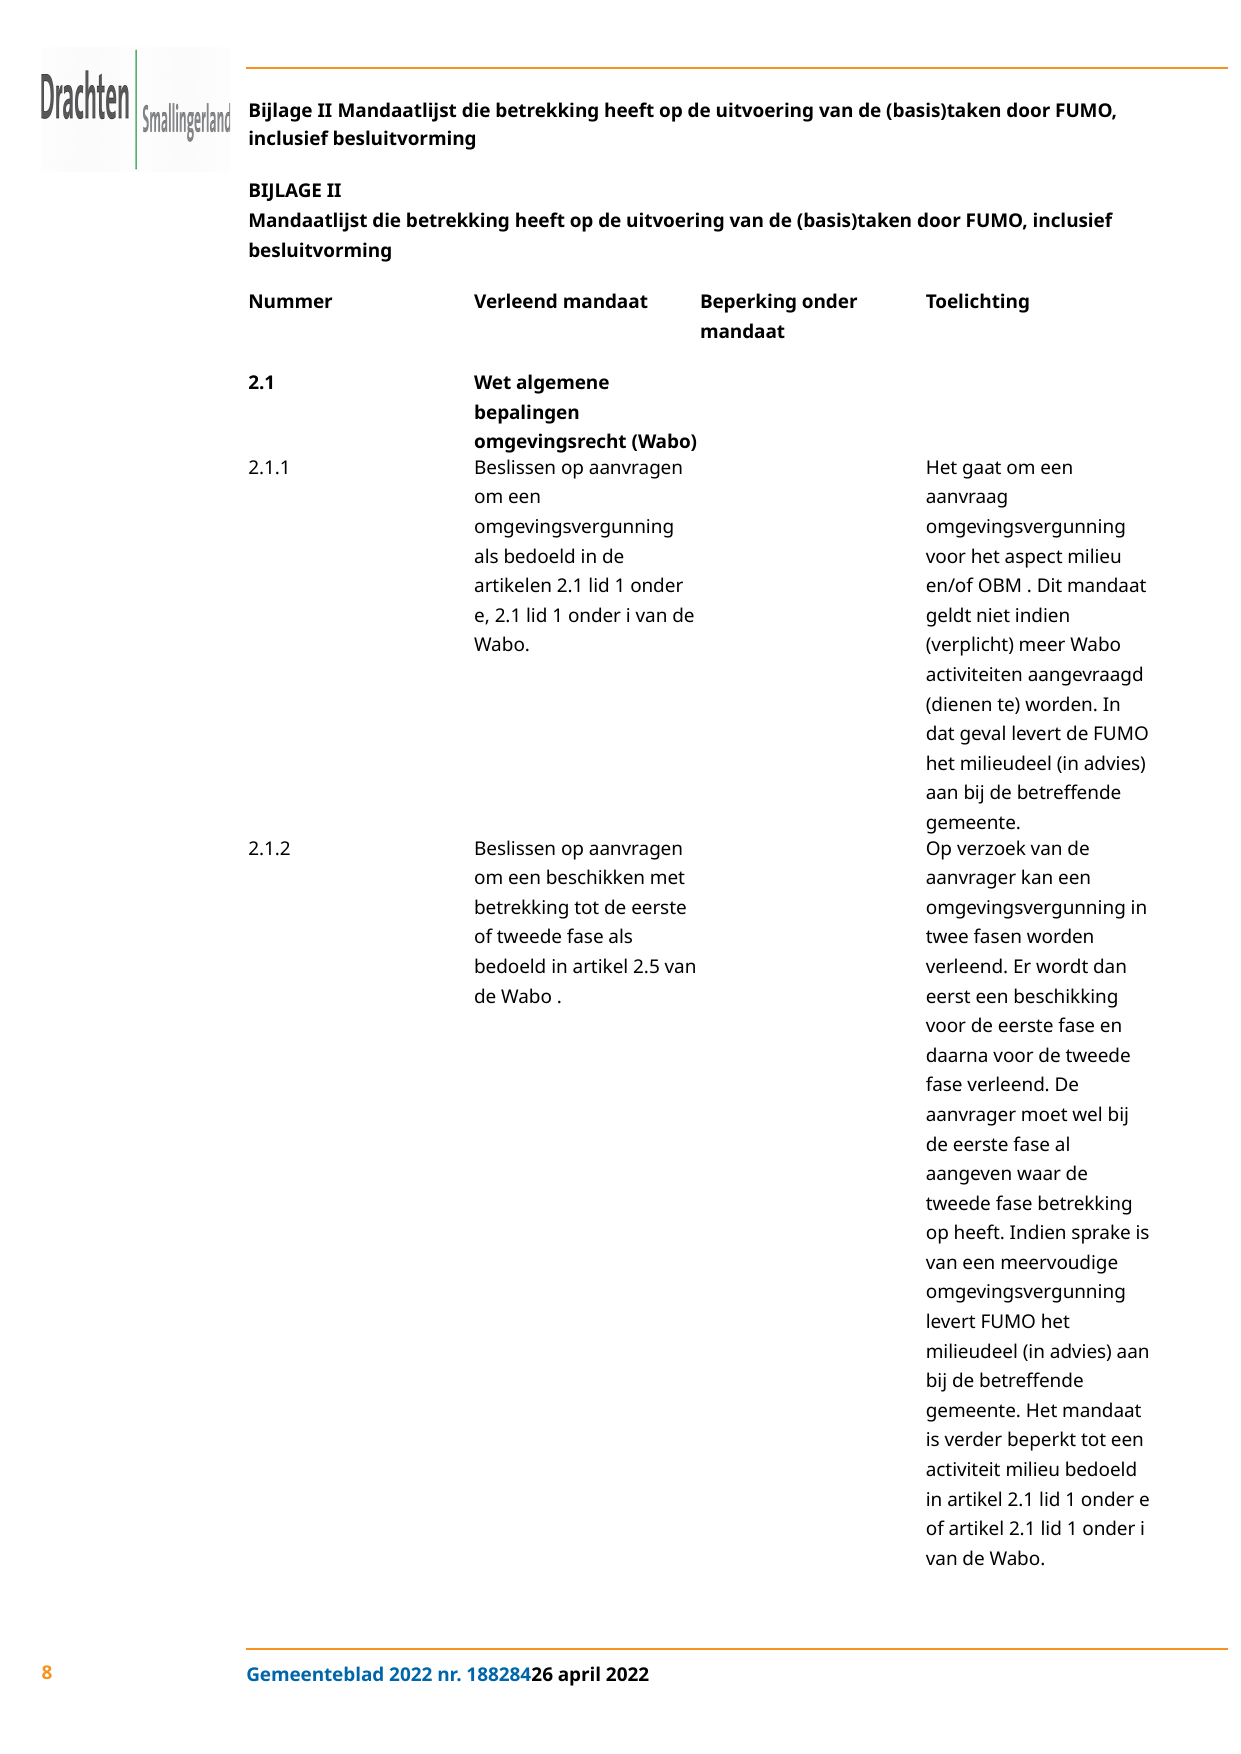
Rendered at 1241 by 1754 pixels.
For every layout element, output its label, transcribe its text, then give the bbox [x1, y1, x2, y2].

table_cell [248, 263, 1152, 288]
table_cell Wet algemene bepalingen omgevingsrecht (Wabo) [474, 369, 700, 454]
table_header [248, 152, 1152, 178]
table_cell Het gaat om een aanvraag omgevingsvergunning voor het aspect milieu en/of OBM . Dit mandaat geldt niet indien (verplicht) meer Wabo activiteiten aangevraagd (dienen te) worden. In dat geval levert de FUMO het milieudeel (in advies) aan bij de betreffende gemeente. [926, 454, 1152, 835]
table_cell Op verzoek van de aanvrager kan een omgevingsvergunning in twee fasen worden verleend. Er wordt dan eerst een beschikking voor de eerste fase en daarna voor de tweede fase verleend. De aanvrager moet wel bij de eerste fase al aangeven waar de tweede fase betrekking op heeft. Indien sprake is van een meervoudige omgevingsvergunning levert FUMO het milieudeel (in advies) aan bij de betreffende gemeente. Het mandaat is verder beperkt tot een activiteit milieu bedoeld in artikel 2.1 lid 1 onder e of artikel 2.1 lid 1 onder i van de Wabo. [926, 835, 1152, 1571]
table_cell Toelichting [926, 288, 1152, 343]
table_cell 2.1 [248, 369, 474, 454]
table_cell [700, 369, 1152, 454]
table_cell BIJLAGE II Mandaatlijst die betrekking heeft op de uitvoering van de (basis)taken door FUMO, inclusief besluitvorming [248, 178, 1152, 262]
table_cell [248, 344, 1152, 369]
table_cell Beslissen op aanvragen om een beschikken met betrekking tot de eerste of tweede fase als bedoeld in artikel 2.5 van de Wabo . [474, 835, 700, 1571]
table_cell 2.1.2 [248, 835, 474, 1571]
table_cell Beslissen op aanvragen om een omgevingsvergunning als bedoeld in de artikelen 2.1 lid 1 onder e, 2.1 lid 1 onder i van de Wabo. [474, 454, 700, 835]
table_cell [700, 454, 926, 835]
text Bijlage II Mandaatlijst die betrekking heeft op de uitvoering van de (basis)taken door FUMO, inclusief besluitvorming [248, 95, 1152, 152]
picture [41, 47, 231, 172]
table_cell 2.1.1 [248, 454, 474, 835]
table_cell Beperking onder mandaat [700, 288, 926, 343]
table_cell Verleend mandaat [474, 288, 700, 343]
table_cell [700, 835, 926, 1571]
table_cell Nummer [248, 288, 474, 343]
